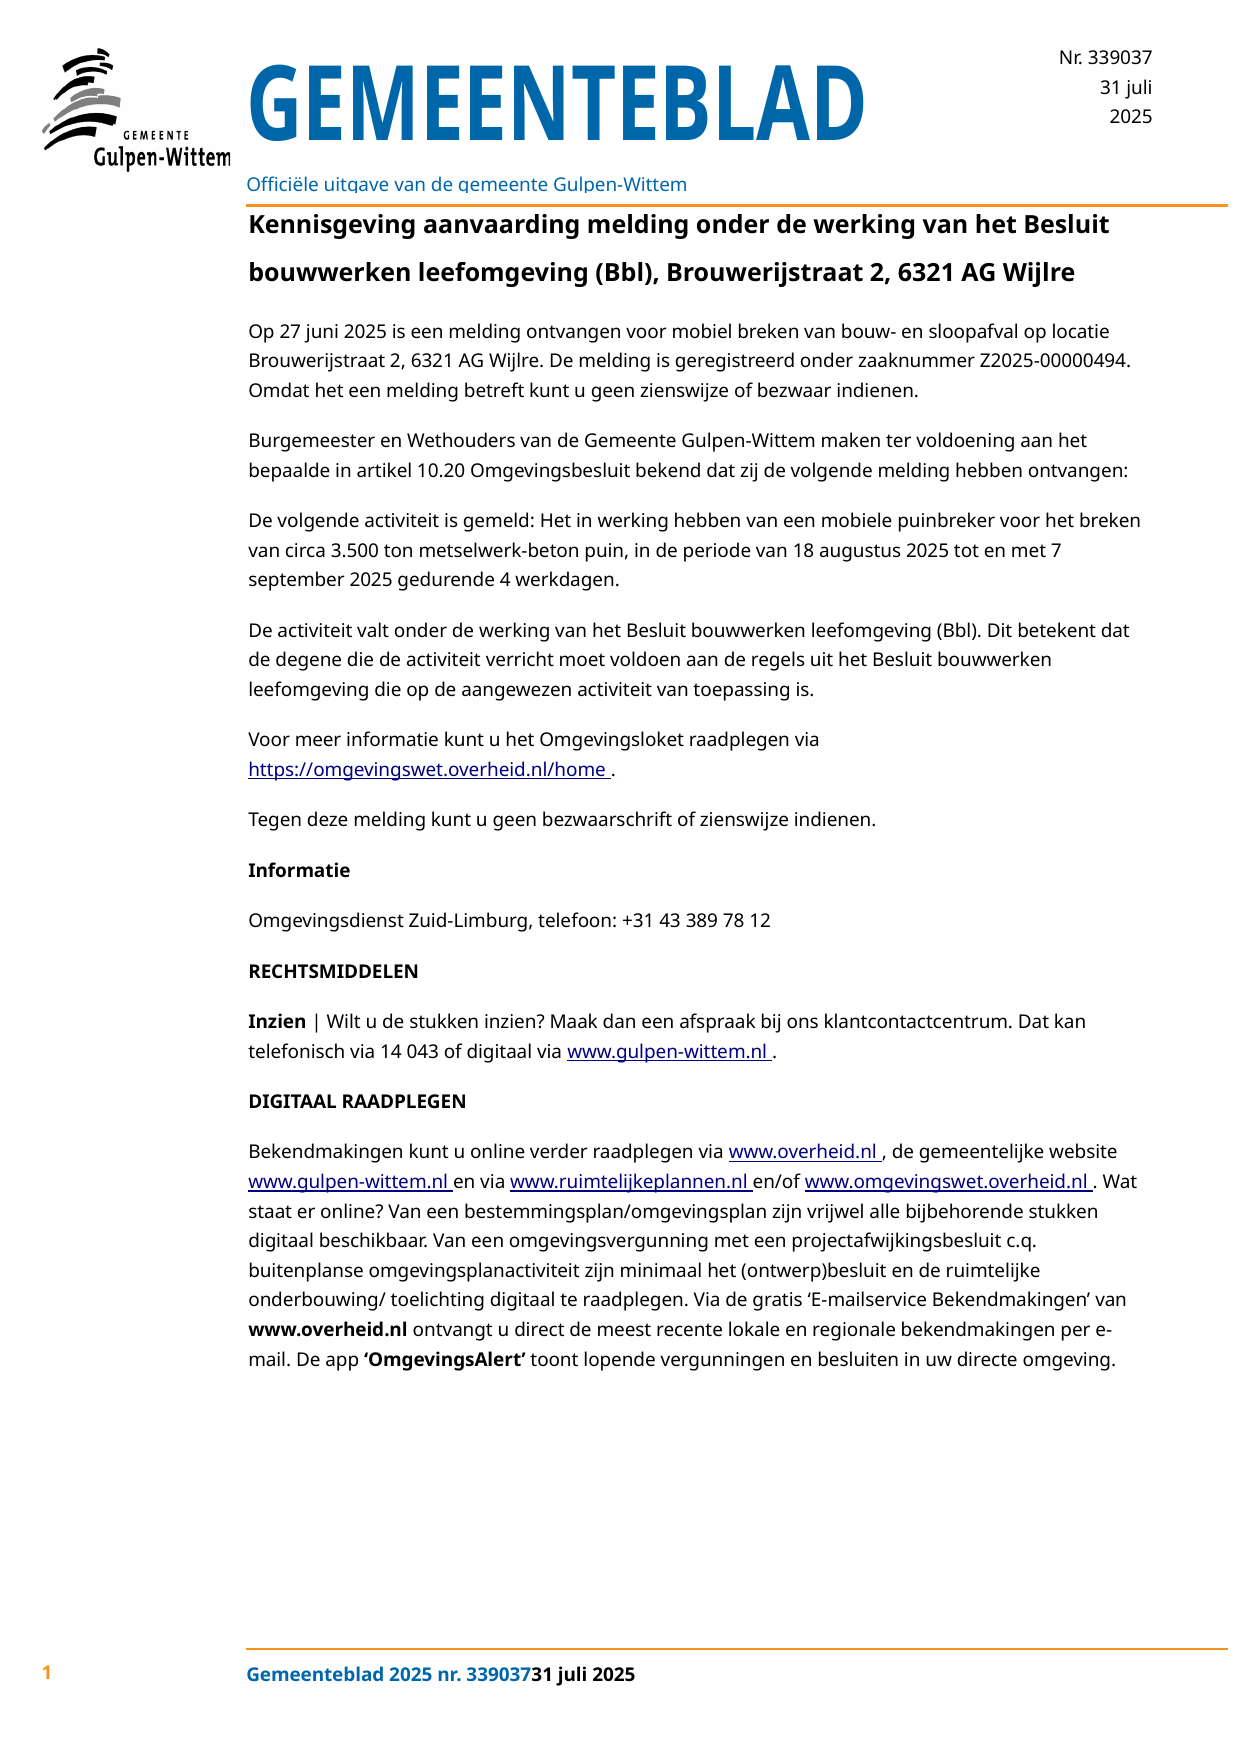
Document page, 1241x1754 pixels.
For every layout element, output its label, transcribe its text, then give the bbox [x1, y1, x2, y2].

text De volgende activiteit is gemeld: Het in werking hebben van een mobiele puinbreker voor het breken van circa 3.500 ton metselwerk-beton puin, in de periode van 18 augustus 2025 tot en met 7 september 2025 gedurende 4 werkdagen. [248, 507, 1152, 592]
text Kennisgeving aanvaarding melding onder de werking van het Besluit bouwwerken leefomgeving (Bbl), Brouwerijstraat 2, 6321 AG Wijlre [248, 207, 1152, 288]
text Tegen deze melding kunt u geen bezwaarschrift of zienswijze indienen. [248, 807, 1152, 832]
text Voor meer informatie kunt u het Omgevingsloket raadplegen via https://omgevingswet.overheid.nl/home . [248, 727, 1152, 782]
text De activiteit valt onder de werking van het Besluit bouwwerken leefomgeving (Bbl). Dit betekent dat de degene die de activiteit verricht moet voldoen aan de regels uit het Besluit bouwwerken leefomgeving die op de aangewezen activiteit van toepassing is. [248, 617, 1152, 702]
text Bekendmakingen kunt u online verder raadplegen via www.overheid.nl , de gemeentelijke website www.gulpen-wittem.nl en via www.ruimtelijkeplannen.nl en/of www.omgevingswet.overheid.nl . Wat staat er online? Van een bestemmingsplan/omgevingsplan zijn vrijwel alle bijbehorende stukken digitaal beschikbaar. Van een omgevingsvergunning met een projectafwijkingsbesluit c.q. buitenplanse omgevingsplanactiviteit zijn minimaal het (ontwerp)besluit en de ruimtelijke onderbouwing/ toelichting digitaal te raadplegen. Via de gratis ‘E-mailservice Bekendmakingen’ van www.overheid.nl ontvangt u direct de meest recente lokale en regionale bekendmakingen per e-mail. De app ‘OmgevingsAlert’ toont lopende vergunningen en besluiten in uw directe omgeving. [248, 1139, 1152, 1372]
text Informatie [248, 857, 1152, 883]
text Op 27 juni 2025 is een melding ontvangen voor mobiel breken van bouw- en sloopafval op locatie Brouwerijstraat 2, 6321 AG Wijlre. De melding is geregistreerd onder zaaknummer Z2025-00000494. Omdat het een melding betreft kunt u geen zienswijze of bezwaar indienen. [248, 318, 1152, 403]
picture [41, 47, 231, 172]
text DIGITAAL RAADPLEGEN [248, 1088, 1152, 1114]
text Omgevingsdienst Zuid-Limburg, telefoon: +31 43 389 78 12 [248, 907, 1152, 933]
text Inzien | Wilt u de stukken inzien? Maak dan een afspraak bij ons klantcontactcentrum. Dat kan telefonisch via 14 043 of digitaal via www.gulpen-wittem.nl . [248, 1008, 1152, 1064]
text Burgemeester en Wethouders van de Gemeente Gulpen-Wittem maken ter voldoening aan het bepaalde in artikel 10.20 Omgevingsbesluit bekend dat zij de volgende melding hebben ontvangen: [248, 427, 1152, 483]
text RECHTSMIDDELEN [248, 958, 1152, 984]
